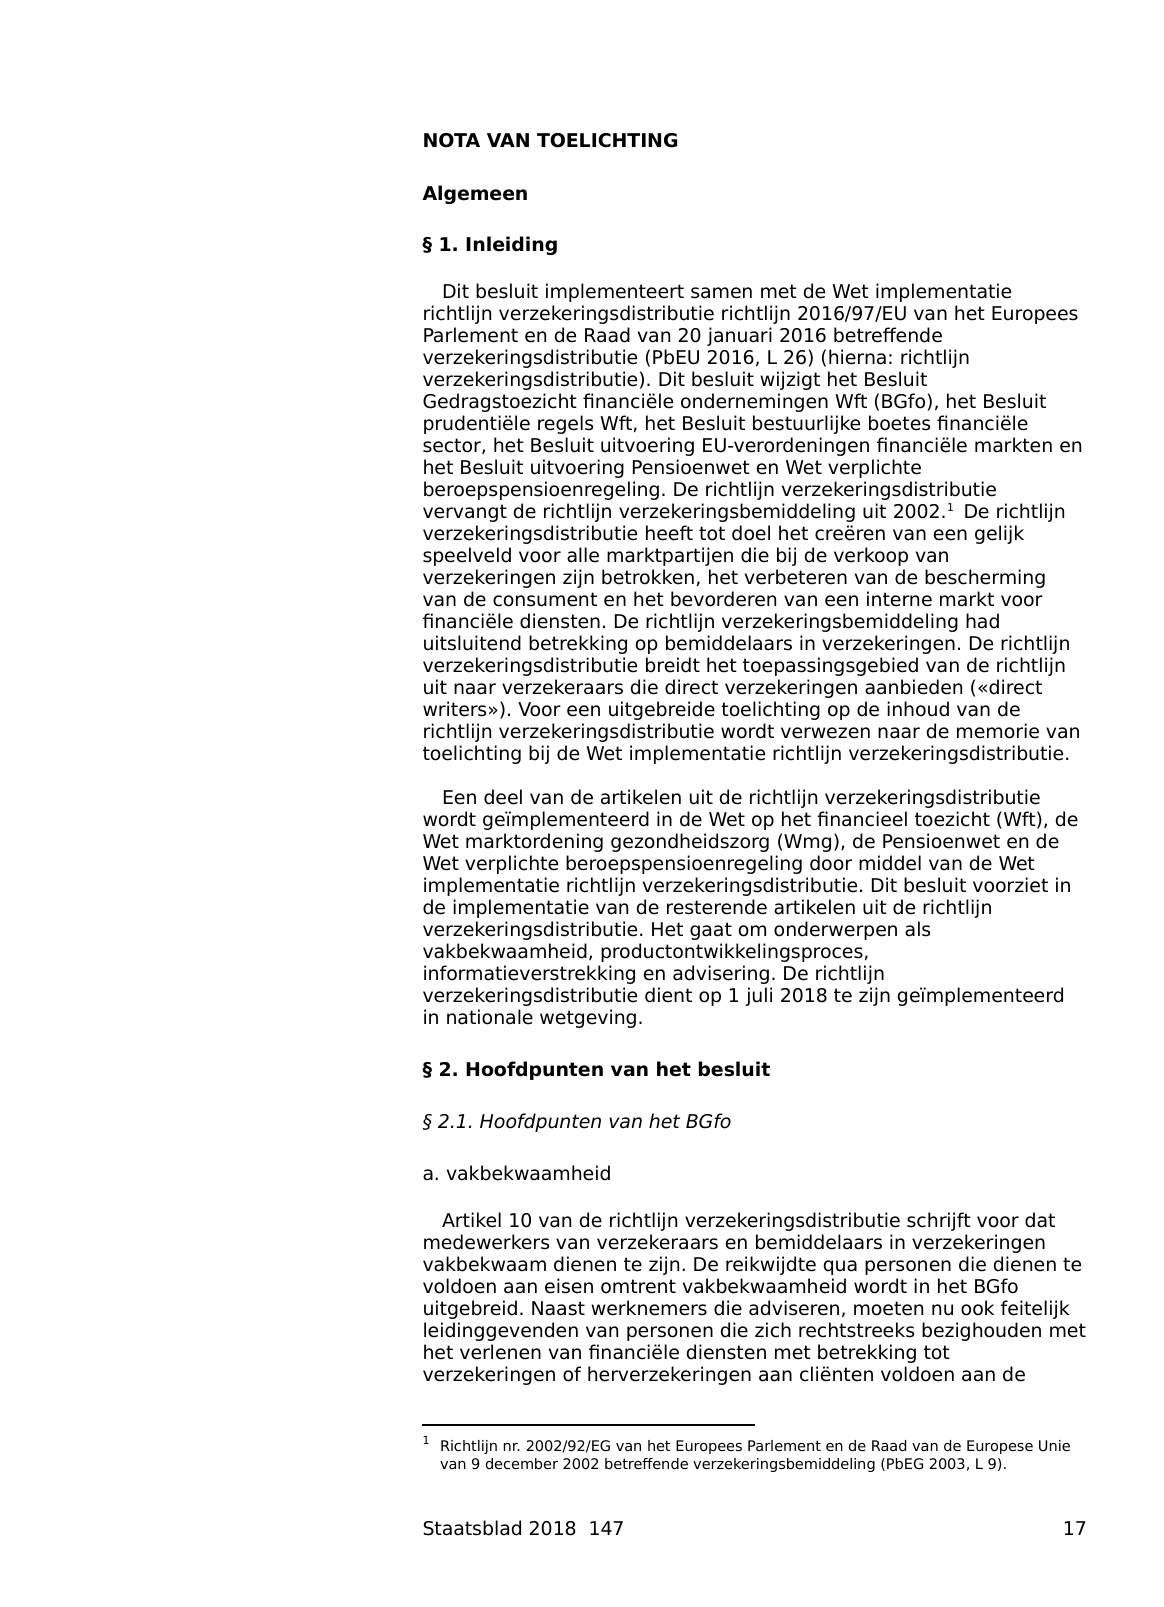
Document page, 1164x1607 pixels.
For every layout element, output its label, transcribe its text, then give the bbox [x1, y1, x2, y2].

text Richtlijn nr. 2002/92/EG van het Europees Parlement en de Raad van de Europese Unie van 9 december 2002 betreffende verzekeringsbemiddeling (PbEG 2003, L 9). [422, 1434, 1087, 1473]
subtitle Algemeen [422, 182, 1087, 204]
text Een deel van de artikelen uit de richtlijn verzekeringsdistributie wordt geïmplementeerd in de Wet op het financieel toezicht (Wft), de Wet marktordening gezondheidszorg (Wmg), de Pensioenwet en de Wet verplichte beroepspensioenregeling door middel van de Wet implementatie richtlijn verzekeringsdistributie. Dit besluit voorziet in de implementatie van de resterende artikelen uit de richtlijn verzekeringsdistributie. Het gaat om onderwerpen als vakbekwaamheid, productontwikkelingsproces, informatieverstrekking en advisering. De richtlijn verzekeringsdistributie dient op 1 juli 2018 te zijn geïmplementeerd in nationale wetgeving. [422, 787, 1087, 1029]
text Dit besluit implementeert samen met de Wet implementatie richtlijn verzekeringsdistributie richtlijn 2016/97/EU van het Europees Parlement en de Raad van 20 januari 2016 betreffende verzekeringsdistributie (PbEU 2016, L 26) (hierna: richtlijn verzekeringsdistributie). Dit besluit wijzigt het Besluit Gedragstoezicht financiële ondernemingen Wft (BGfo), het Besluit prudentiële regels Wft, het Besluit bestuurlijke boetes financiële sector, het Besluit uitvoering EU-verordeningen financiële markten en het Besluit uitvoering Pensioenwet en Wet verplichte beroepspensioenregeling. De richtlijn verzekeringsdistributie vervangt de richtlijn verzekeringsbemiddeling uit 2002. De richtlijn verzekeringsdistributie heeft tot doel het creëren van een gelijk speelveld voor alle marktpartijen die bij de verkoop van verzekeringen zijn betrokken, het verbeteren van de bescherming van de consument en het bevorderen van een interne markt voor financiële diensten. De richtlijn verzekeringsbemiddeling had uitsluitend betrekking op bemiddelaars in verzekeringen. De richtlijn verzekeringsdistributie breidt het toepassingsgebied van de richtlijn uit naar verzekeraars die direct verzekeringen aanbieden («direct writers»). Voor een uitgebreide toelichting op de inhoud van de richtlijn verzekeringsdistributie wordt verwezen naar de memorie van toelichting bij de Wet implementatie richtlijn verzekeringsdistributie. [422, 281, 1087, 765]
subtitle § 2. Hoofdpunten van het besluit [422, 1059, 1087, 1081]
subtitle § 2.1. Hoofdpunten van het BGfo [422, 1111, 1087, 1133]
subtitle § 1. Inleiding [422, 234, 1087, 256]
subtitle NOTA VAN TOELICHTING [422, 130, 1087, 152]
text Artikel 10 van de richtlijn verzekeringsdistributie schrijft voor dat medewerkers van verzekeraars en bemiddelaars in verzekeringen vakbekwaam dienen te zijn. De reikwijdte qua personen die dienen te voldoen aan eisen omtrent vakbekwaamheid wordt in het BGfo uitgebreid. Naast werknemers die adviseren, moeten nu ook feitelijk leidinggevenden van personen die zich rechtstreeks bezighouden met het verlenen van financiële diensten met betrekking tot verzekeringen of herverzekeringen aan cliënten voldoen aan de [422, 1210, 1087, 1386]
subtitle a. vakbekwaamheid [422, 1163, 1087, 1185]
